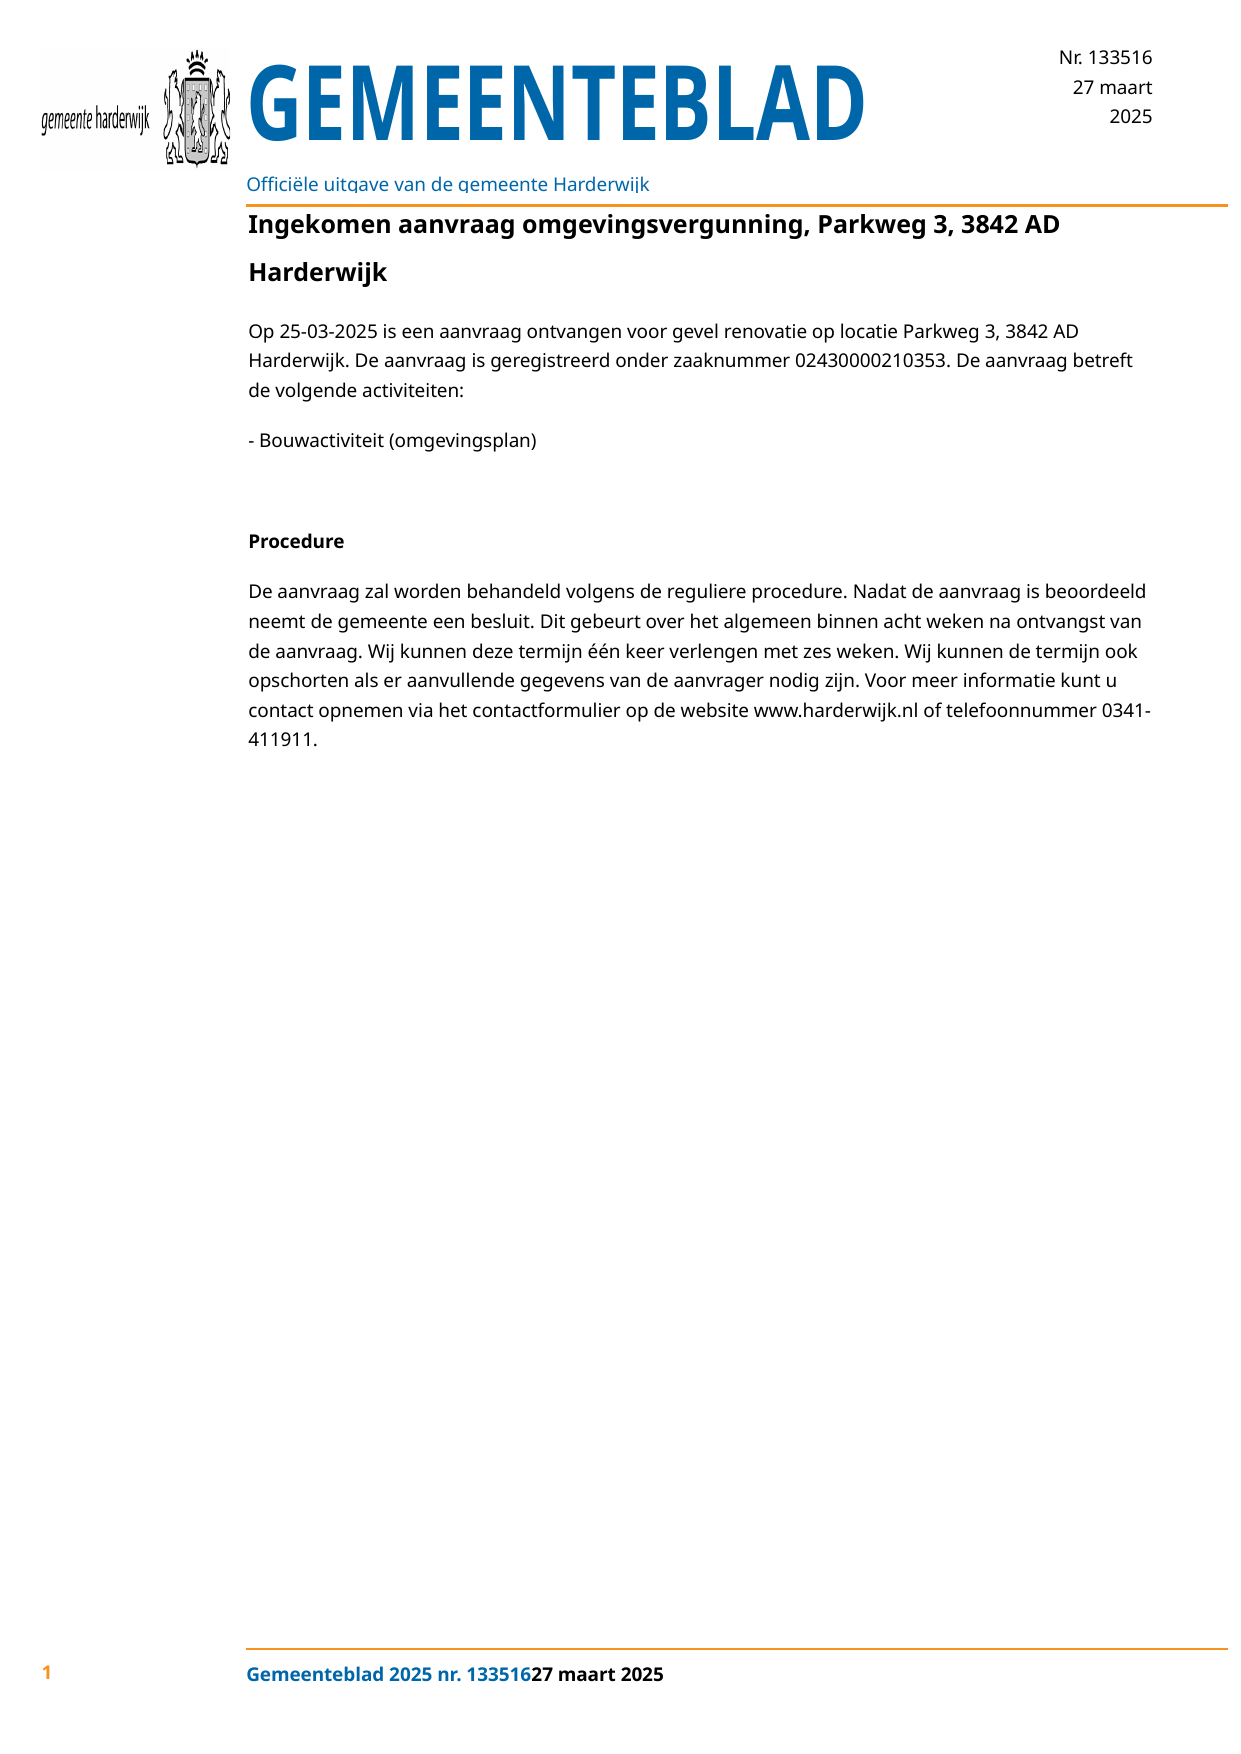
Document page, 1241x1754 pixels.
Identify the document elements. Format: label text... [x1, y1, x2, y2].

text Procedure [248, 528, 1152, 554]
text - Bouwactiviteit (omgevingsplan) [248, 427, 1152, 453]
text Op 25-03-2025 is een aanvraag ontvangen voor gevel renovatie op locatie Parkweg 3, 3842 AD Harderwijk. De aanvraag is geregistreerd onder zaaknummer 02430000210353. De aanvraag betreft de volgende activiteiten: [248, 318, 1152, 403]
picture [41, 47, 231, 172]
text Ingekomen aanvraag omgevingsvergunning, Parkweg 3, 3842 AD Harderwijk [248, 207, 1152, 288]
text De aanvraag zal worden behandeld volgens de reguliere procedure. Nadat de aanvraag is beoordeeld neemt de gemeente een besluit. Dit gebeurt over het algemeen binnen acht weken na ontvangst van de aanvraag. Wij kunnen deze termijn één keer verlengen met zes weken. Wij kunnen de termijn ook opschorten als er aanvullende gegevens van de aanvrager nodig zijn. Voor meer informatie kunt u contact opnemen via het contactformulier op de website www.harderwijk.nl of telefoonnummer 0341-411911. [248, 579, 1152, 752]
